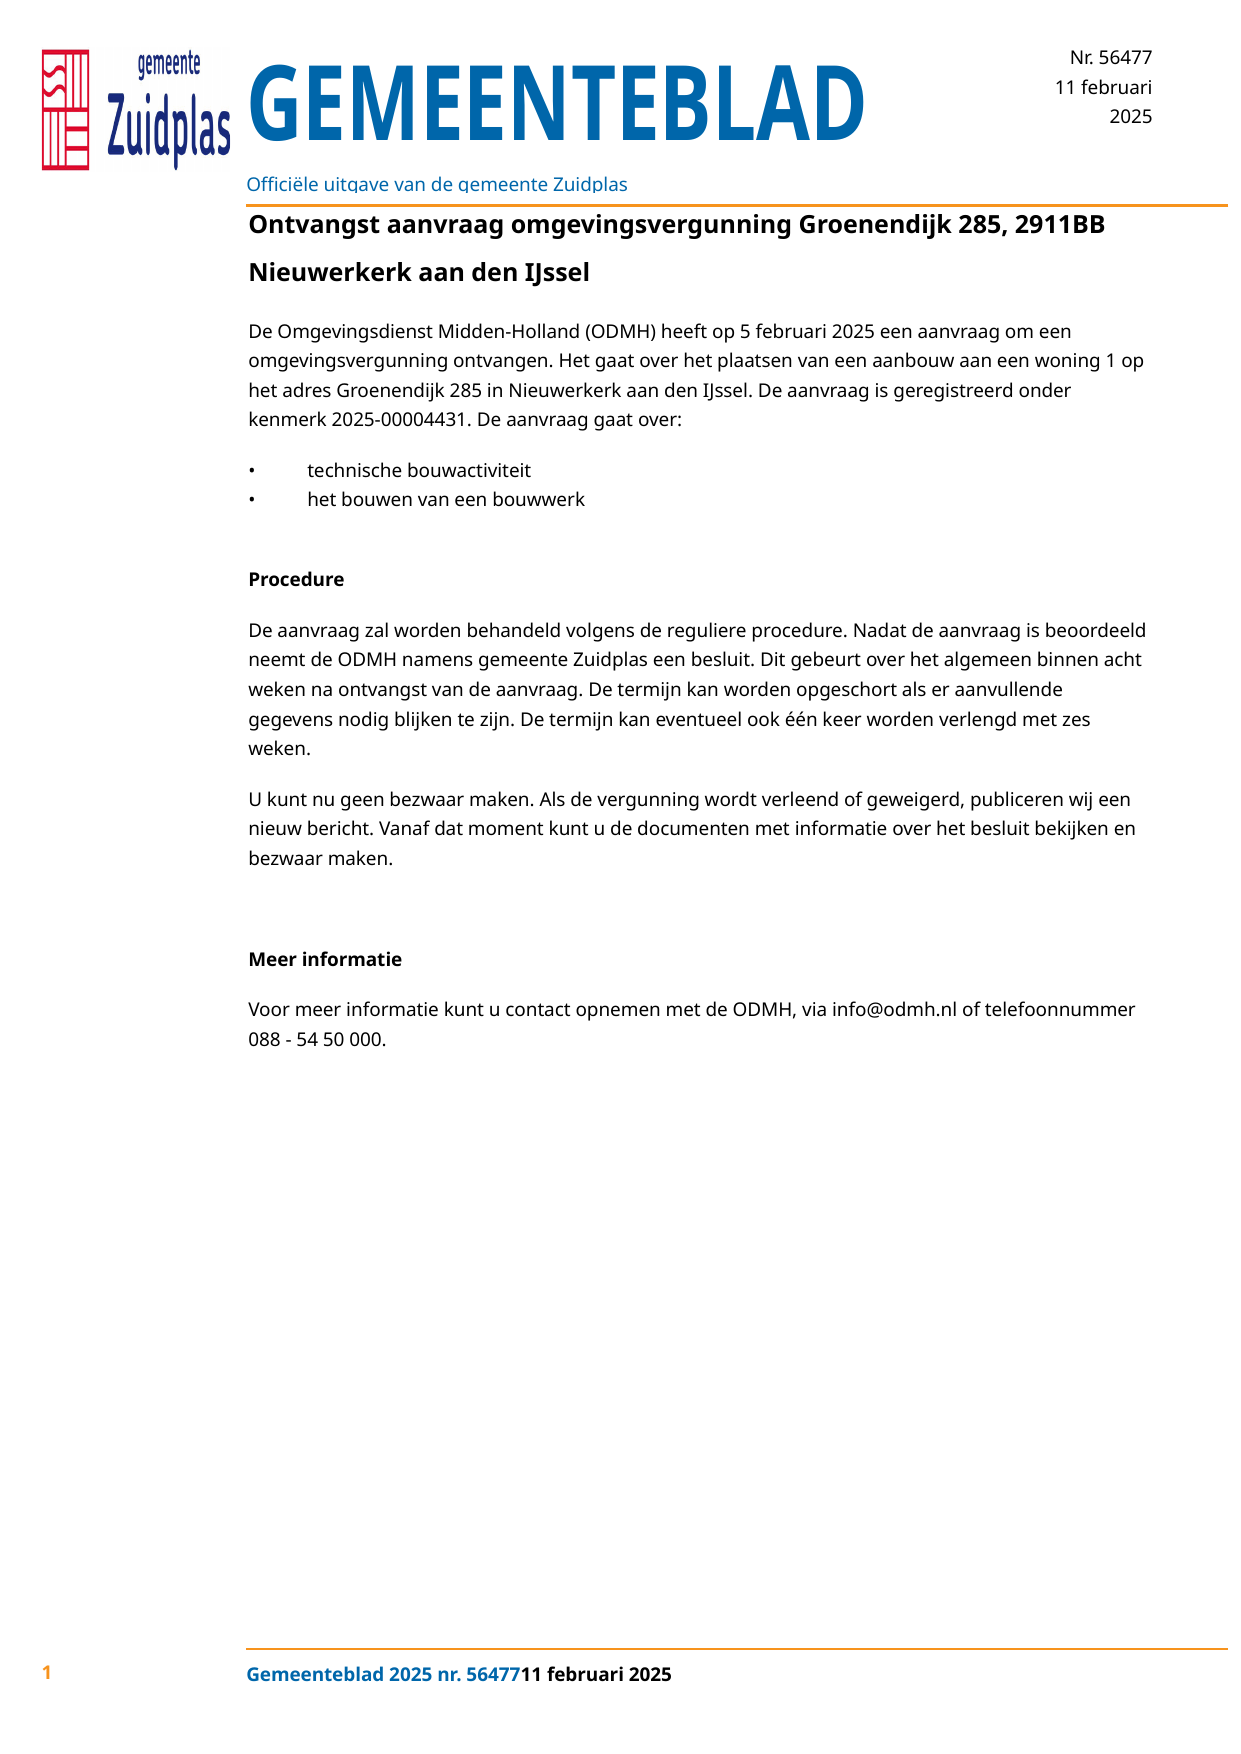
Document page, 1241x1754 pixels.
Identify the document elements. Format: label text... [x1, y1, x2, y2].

list technische bouwactiviteit [248, 457, 1152, 483]
text Meer informatie [248, 946, 1152, 972]
text De aanvraag zal worden behandeld volgens de reguliere procedure. Nadat de aanvraag is beoordeeld neemt de ODMH namens gemeente Zuidplas een besluit. Dit gebeurt over het algemeen binnen acht weken na ontvangst van de aanvraag. De termijn kan worden opgeschort als er aanvullende gegevens nodig blijken te zijn. De termijn kan eventueel ook één keer worden verlengd met zes weken. [248, 617, 1152, 761]
list het bouwen van een bouwwerk [248, 487, 1152, 512]
picture [41, 47, 231, 172]
text Procedure [248, 567, 1152, 592]
text Ontvangst aanvraag omgevingsvergunning Groenendijk 285, 2911BB Nieuwerkerk aan den IJssel [248, 207, 1152, 288]
text U kunt nu geen bezwaar maken. Als de vergunning wordt verleend of geweigerd, publiceren wij een nieuw bericht. Vanaf dat moment kunt u de documenten met informatie over het besluit bekijken en bezwaar maken. [248, 786, 1152, 871]
text De Omgevingsdienst Midden-Holland (ODMH) heeft op 5 februari 2025 een aanvraag om een omgevingsvergunning ontvangen. Het gaat over het plaatsen van een aanbouw aan een woning 1 op het adres Groenendijk 285 in Nieuwerkerk aan den IJssel. De aanvraag is geregistreerd onder kenmerk 2025-00004431. De aanvraag gaat over: [248, 318, 1152, 432]
text Voor meer informatie kunt u contact opnemen met de ODMH, via info@odmh.nl of telefoonnummer 088 - 54 50 000. [248, 996, 1152, 1052]
